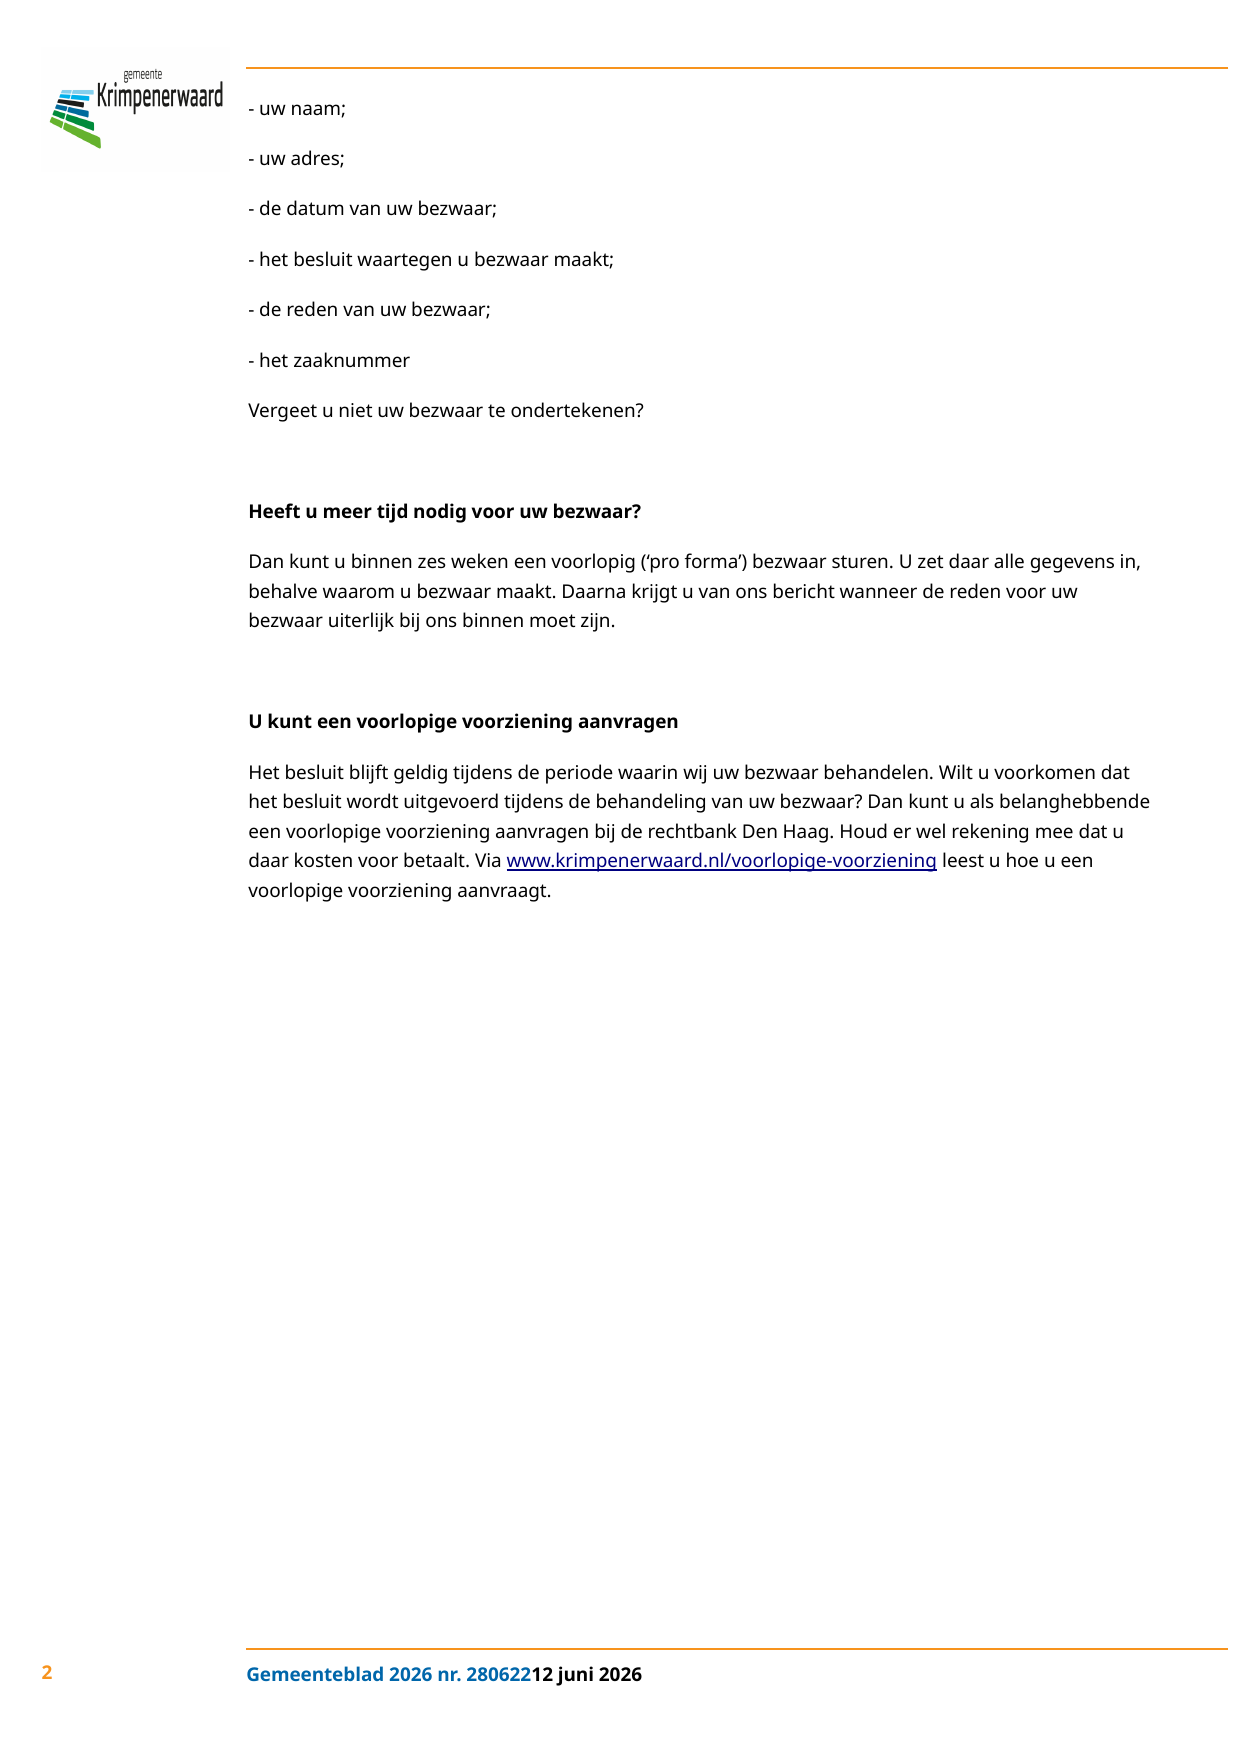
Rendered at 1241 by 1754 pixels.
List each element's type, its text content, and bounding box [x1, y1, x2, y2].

text Het besluit blijft geldig tijdens de periode waarin wij uw bezwaar behandelen. Wilt u voorkomen dat het besluit wordt uitgevoerd tijdens de behandeling van uw bezwaar? Dan kunt u als belanghebbende een voorlopige voorziening aanvragen bij de rechtbank Den Haag. Houd er wel rekening mee dat u daar kosten voor betaalt. Via www.krimpenerwaard.nl/voorlopige-voorziening leest u hoe u een voorlopige voorziening aanvraagt. [248, 759, 1152, 903]
text - de reden van uw bezwaar; [248, 296, 1152, 322]
text - uw adres; [248, 145, 1152, 171]
text - het zaaknummer [248, 347, 1152, 373]
text - de datum van uw bezwaar; [248, 196, 1152, 221]
picture [41, 47, 231, 172]
text - uw naam; [248, 95, 1152, 121]
text - het besluit waartegen u bezwaar maakt; [248, 246, 1152, 272]
text Dan kunt u binnen zes weken een voorlopig (‘pro forma’) bezwaar sturen. U zet daar alle gegevens in, behalve waarom u bezwaar maakt. Daarna krijgt u van ons bericht wanneer de reden voor uw bezwaar uiterlijk bij ons binnen moet zijn. [248, 548, 1152, 633]
text U kunt een voorlopige voorziening aanvragen [248, 708, 1152, 734]
text Vergeet u niet uw bezwaar te ondertekenen? [248, 397, 1152, 423]
text Heeft u meer tijd nodig voor uw bezwaar? [248, 498, 1152, 524]
